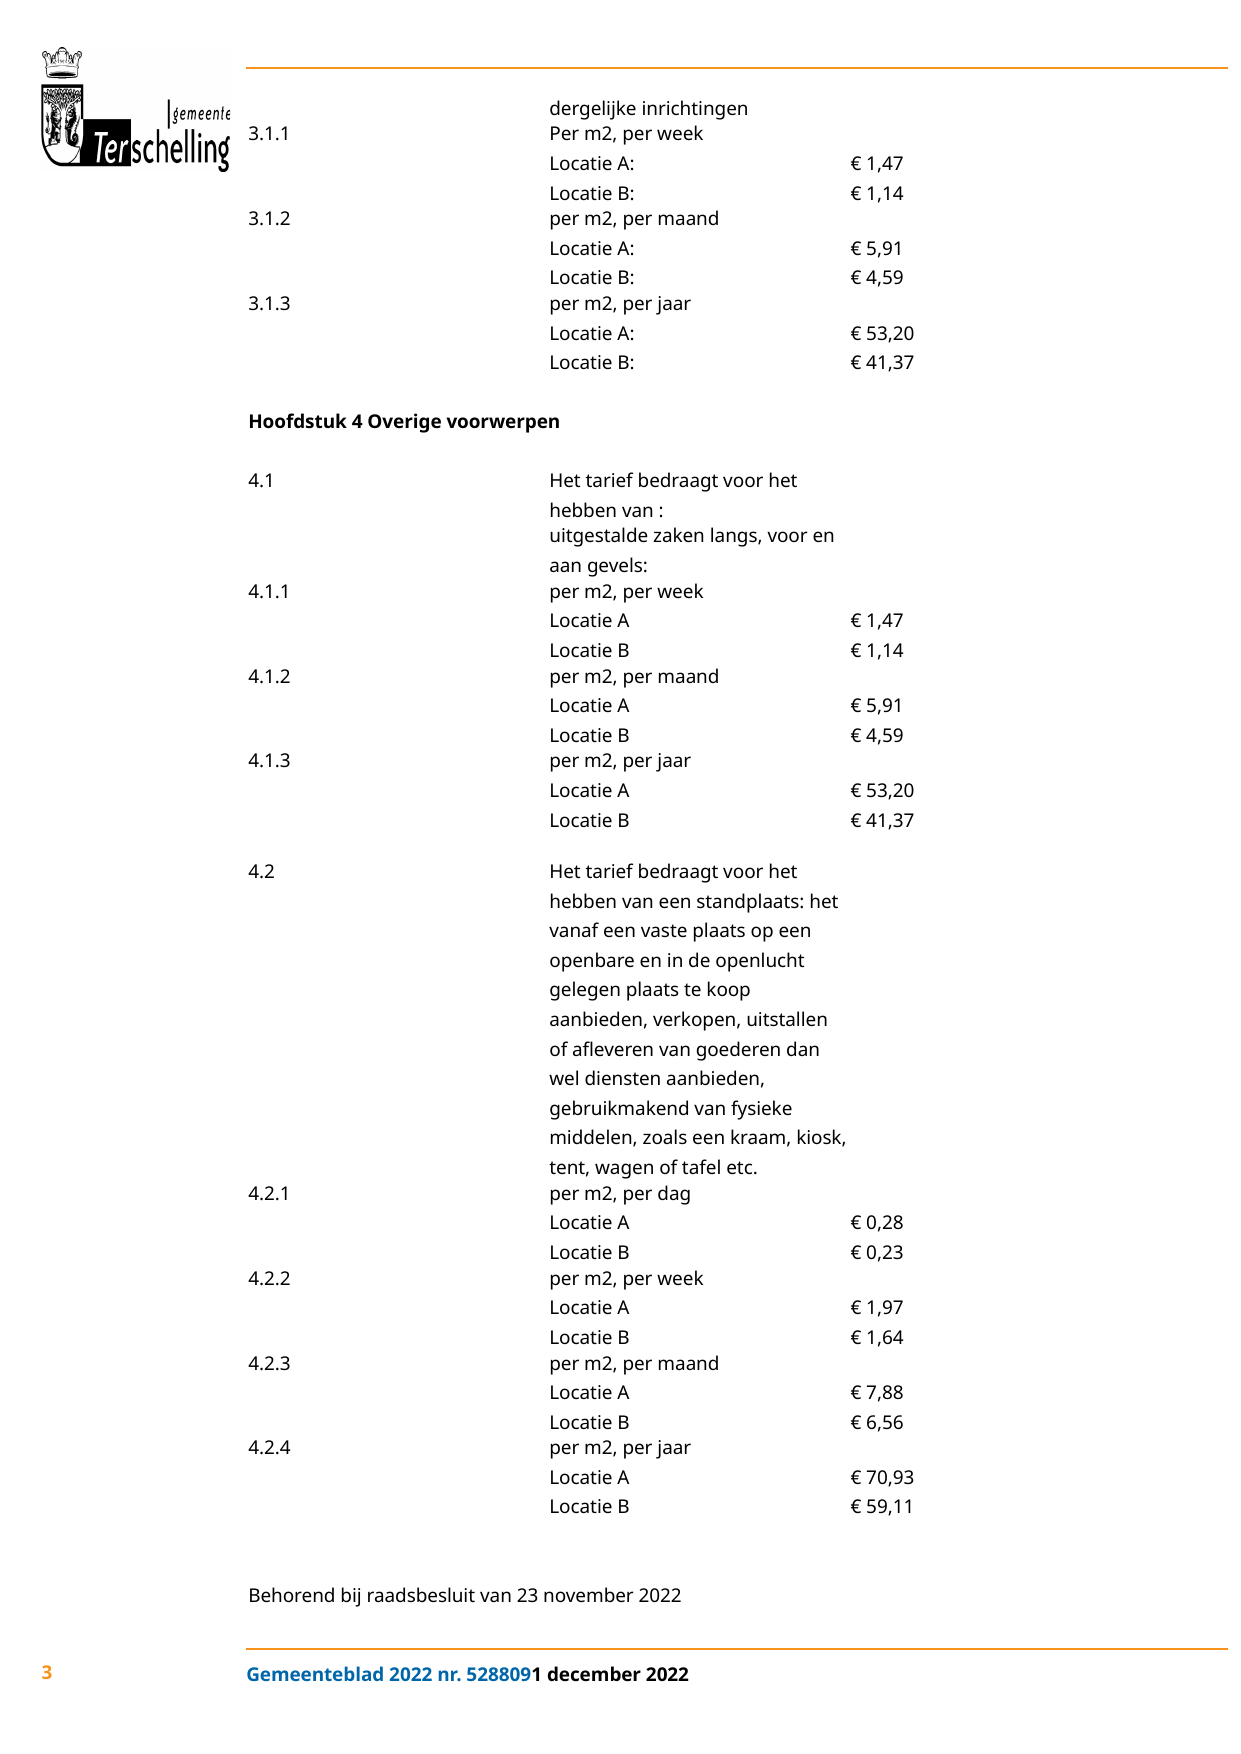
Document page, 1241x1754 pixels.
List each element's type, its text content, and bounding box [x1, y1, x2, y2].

table_header [850, 95, 1152, 121]
table_cell 4.1.1 [248, 578, 549, 663]
text Behorend bij raadsbesluit van 23 november 2022 [248, 1582, 1152, 1608]
table_cell per m2, per jaar Locatie A Locatie B [549, 1435, 850, 1519]
table_cell 3.1.2 [248, 205, 549, 290]
table_cell 3.1.3 [248, 290, 549, 375]
table_cell € 0,28 € 0,23 [850, 1180, 1152, 1265]
table_cell 3.1.1 [248, 121, 549, 205]
table_cell 4.2.2 [248, 1265, 549, 1350]
table_cell € 1,47 € 1,14 [850, 578, 1152, 663]
table_cell per m2, per maand Locatie A Locatie B [549, 663, 850, 748]
table_cell per m2, per maand Locatie A: Locatie B: [549, 205, 850, 290]
table_header [850, 467, 1152, 523]
table_cell [248, 833, 549, 858]
table_cell € 5,91 € 4,59 [850, 205, 1152, 290]
table_cell per m2, per week Locatie A Locatie B [549, 1265, 850, 1350]
table_cell uitgestalde zaken langs, voor en aan gevels: [549, 523, 850, 578]
table_cell per m2, per jaar Locatie A Locatie B [549, 748, 850, 833]
table_cell [850, 523, 1152, 578]
table_cell 4.2 [248, 858, 549, 1180]
table_cell € 7,88 € 6,56 [850, 1350, 1152, 1434]
table_cell 4.2.1 [248, 1180, 549, 1265]
table_cell [850, 833, 1152, 858]
table_cell € 70,93 € 59,11 [850, 1435, 1152, 1519]
table_cell € 53,20 € 41,37 [850, 748, 1152, 833]
table_header dergelijke inrichtingen [549, 95, 850, 121]
table_cell per m2, per dag Locatie A Locatie B [549, 1180, 850, 1265]
table_cell € 1,47 € 1,14 [850, 121, 1152, 205]
table_cell Het tarief bedraagt voor het hebben van een standplaats: het vanaf een vaste plaats op een openbare en in de openlucht gelegen plaats te koop aanbieden, verkopen, uitstallen of afleveren van goederen dan wel diensten aanbieden, gebruikmakend van fysieke middelen, zoals een kraam, kiosk, tent, wagen of tafel etc. [549, 858, 850, 1180]
table_cell Per m2, per week Locatie A: Locatie B: [549, 121, 850, 205]
table_cell per m2, per week Locatie A Locatie B [549, 578, 850, 663]
text Hoofdstuk 4 Overige voorwerpen [248, 408, 1152, 434]
table_cell 4.1.2 [248, 663, 549, 748]
table_cell 4.2.3 [248, 1350, 549, 1434]
table_cell [850, 858, 1152, 1180]
table_cell [248, 523, 549, 578]
table_cell per m2, per maand Locatie A Locatie B [549, 1350, 850, 1434]
table_header Het tarief bedraagt voor het hebben van : [549, 467, 850, 523]
table_header [248, 95, 549, 121]
table_cell € 53,20 € 41,37 [850, 290, 1152, 375]
table_cell € 1,97 € 1,64 [850, 1265, 1152, 1350]
picture [41, 47, 231, 172]
table_cell 4.2.4 [248, 1435, 549, 1519]
table_header 4.1 [248, 467, 549, 523]
table_cell per m2, per jaar Locatie A: Locatie B: [549, 290, 850, 375]
table_cell [549, 833, 850, 858]
table_cell € 5,91 € 4,59 [850, 663, 1152, 748]
table_cell 4.1.3 [248, 748, 549, 833]
